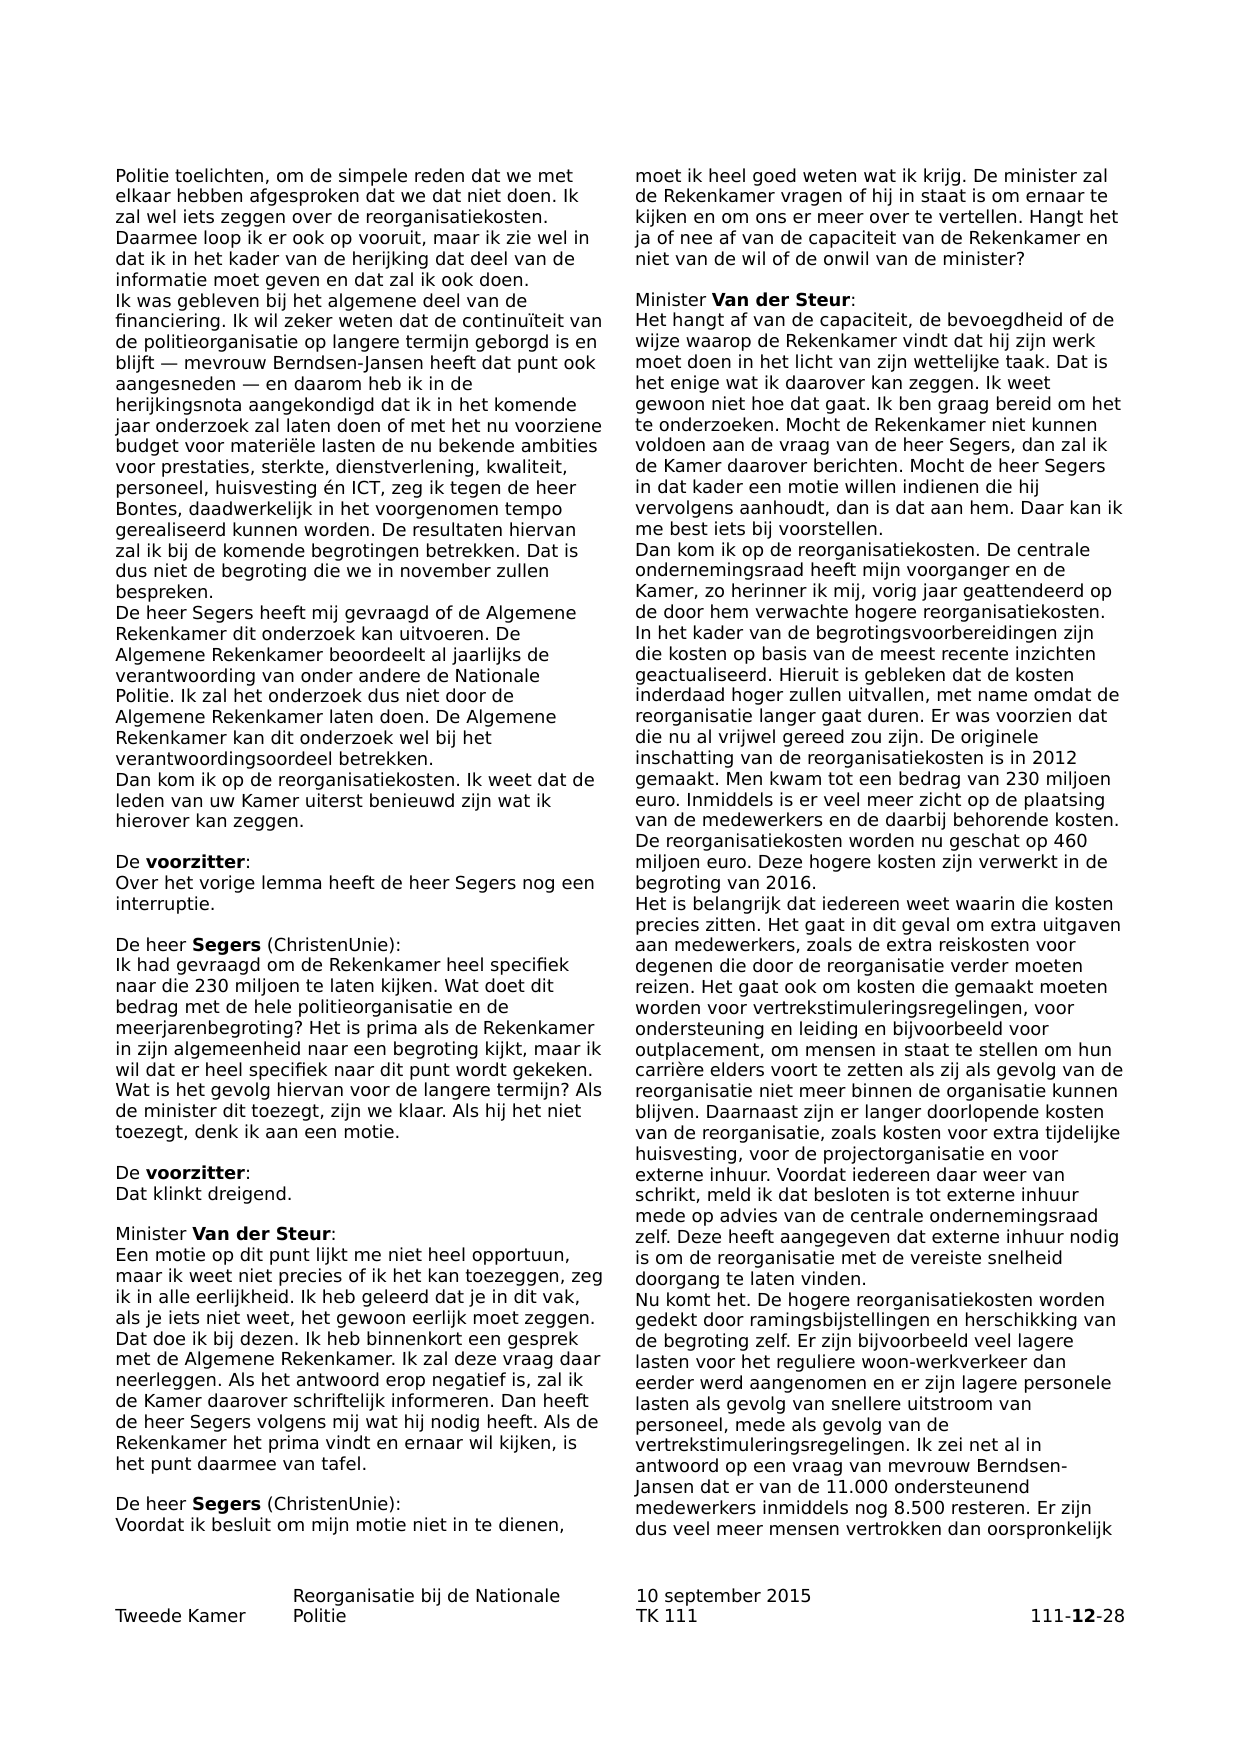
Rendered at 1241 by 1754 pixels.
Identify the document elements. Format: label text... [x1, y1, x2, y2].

text De heer Segers (ChristenUnie): [115, 934, 605, 955]
text Nu komt het. De hogere reorganisatiekosten worden gedekt door ramingsbijstellingen en herschikking van de begroting zelf. Er zijn bijvoorbeeld veel lagere lasten voor het reguliere woon-werkverkeer dan eerder werd aangenomen en er zijn lagere personele lasten als gevolg van snellere uitstroom van personeel, mede als gevolg van de vertrekstimuleringsregelingen. Ik zei net al in antwoord op een vraag van mevrouw Berndsen-Jansen dat er van de 11.000 ondersteunend medewerkers inmiddels nog 8.500 resteren. Er zijn dus veel meer mensen vertrokken dan oorspronkelijk [635, 1289, 1125, 1539]
text Dan kom ik op de reorganisatiekosten. Ik weet dat de leden van uw Kamer uiterst benieuwd zijn wat ik hierover kan zeggen. [115, 769, 605, 832]
text De voorzitter: [115, 852, 605, 873]
text Politie toelichten, om de simpele reden dat we met elkaar hebben afgesproken dat we dat niet doen. Ik zal wel iets zeggen over de reorganisatiekosten. Daarmee loop ik er ook op vooruit, maar ik zie wel in dat ik in het kader van de herijking dat deel van de informatie moet geven en dat zal ik ook doen. [115, 165, 605, 290]
text De voorzitter: [115, 1163, 605, 1183]
text Ik had gevraagd om de Rekenkamer heel specifiek naar die 230 miljoen te laten kijken. Wat doet dit bedrag met de hele politieorganisatie en de meerjarenbegroting? Het is prima als de Rekenkamer in zijn algemeenheid naar een begroting kijkt, maar ik wil dat er heel specifiek naar dit punt wordt gekeken. Wat is het gevolg hiervan voor de langere termijn? Als de minister dit toezegt, zijn we klaar. Als hij het niet toezegt, denk ik aan een motie. [115, 955, 605, 1143]
text Ik was gebleven bij het algemene deel van de financiering. Ik wil zeker weten dat de continuïteit van de politieorganisatie op langere termijn geborgd is en blijft — mevrouw Berndsen-Jansen heeft dat punt ook aangesneden — en daarom heb ik in de herijkingsnota aangekondigd dat ik in het komende jaar onderzoek zal laten doen of met het nu voorziene budget voor materiële lasten de nu bekende ambities voor prestaties, sterkte, dienstverlening, kwaliteit, personeel, huisvesting én ICT, zeg ik tegen de heer Bontes, daadwerkelijk in het voorgenomen tempo gerealiseerd kunnen worden. De resultaten hiervan zal ik bij de komende begrotingen betrekken. Dat is dus niet de begroting die we in november zullen bespreken. [115, 290, 605, 603]
text Over het vorige lemma heeft de heer Segers nog een interruptie. [115, 873, 605, 914]
text Dat klinkt dreigend. [115, 1183, 605, 1204]
text Een motie op dit punt lijkt me niet heel opportuun, maar ik weet niet precies of ik het kan toezeggen, zeg ik in alle eerlijkheid. Ik heb geleerd dat je in dit vak, als je iets niet weet, het gewoon eerlijk moet zeggen. Dat doe ik bij dezen. Ik heb binnenkort een gesprek met de Algemene Rekenkamer. Ik zal deze vraag daar neerleggen. Als het antwoord erop negatief is, zal ik de Kamer daarover schriftelijk informeren. Dan heeft de heer Segers volgens mij wat hij nodig heeft. Als de Rekenkamer het prima vindt en ernaar wil kijken, is het punt daarmee van tafel. [115, 1245, 605, 1474]
text Voordat ik besluit om mijn motie niet in te dienen, [115, 1515, 605, 1536]
text Het hangt af van de capaciteit, de bevoegdheid of de wijze waarop de Rekenkamer vindt dat hij zijn werk moet doen in het licht van zijn wettelijke taak. Dat is het enige wat ik daarover kan zeggen. Ik weet gewoon niet hoe dat gaat. Ik ben graag bereid om het te onderzoeken. Mocht de Rekenkamer niet kunnen voldoen aan de vraag van de heer Segers, dan zal ik de Kamer daarover berichten. Mocht de heer Segers in dat kader een motie willen indienen die hij vervolgens aanhoudt, dan is dat aan hem. Daar kan ik me best iets bij voorstellen. [635, 310, 1125, 539]
text Het is belangrijk dat iedereen weet waarin die kosten precies zitten. Het gaat in dit geval om extra uitgaven aan medewerkers, zoals de extra reiskosten voor degenen die door de reorganisatie verder moeten reizen. Het gaat ook om kosten die gemaakt moeten worden voor vertrekstimuleringsregelingen, voor ondersteuning en leiding en bijvoorbeeld voor outplacement, om mensen in staat te stellen om hun carrière elders voort te zetten als zij als gevolg van de reorganisatie niet meer binnen de organisatie kunnen blijven. Daarnaast zijn er langer doorlopende kosten van de reorganisatie, zoals kosten voor extra tijdelijke huisvesting, voor de projectorganisatie en voor externe inhuur. Voordat iedereen daar weer van schrikt, meld ik dat besloten is tot externe inhuur mede op advies van de centrale ondernemingsraad zelf. Deze heeft aangegeven dat externe inhuur nodig is om de reorganisatie met de vereiste snelheid doorgang te laten vinden. [635, 893, 1125, 1289]
text moet ik heel goed weten wat ik krijg. De minister zal de Rekenkamer vragen of hij in staat is om ernaar te kijken en om ons er meer over te vertellen. Hangt het ja of nee af van de capaciteit van de Rekenkamer en niet van de wil of de onwil van de minister? [635, 165, 1125, 269]
text De heer Segers heeft mij gevraagd of de Algemene Rekenkamer dit onderzoek kan uitvoeren. De Algemene Rekenkamer beoordeelt al jaarlijks de verantwoording van onder andere de Nationale Politie. Ik zal het onderzoek dus niet door de Algemene Rekenkamer laten doen. De Algemene Rekenkamer kan dit onderzoek wel bij het verantwoordingsoordeel betrekken. [115, 603, 605, 769]
text Minister Van der Steur: [115, 1224, 605, 1245]
text Dan kom ik op de reorganisatiekosten. De centrale ondernemingsraad heeft mijn voorganger en de Kamer, zo herinner ik mij, vorig jaar geattendeerd op de door hem verwachte hogere reorganisatiekosten. In het kader van de begrotingsvoorbereidingen zijn die kosten op basis van de meest recente inzichten geactualiseerd. Hieruit is gebleken dat de kosten inderdaad hoger zullen uitvallen, met name omdat de reorganisatie langer gaat duren. Er was voorzien dat die nu al vrijwel gereed zou zijn. De originele inschatting van de reorganisatiekosten is in 2012 gemaakt. Men kwam tot een bedrag van 230 miljoen euro. Inmiddels is er veel meer zicht op de plaatsing van de medewerkers en de daarbij behorende kosten. De reorganisatiekosten worden nu geschat op 460 miljoen euro. Deze hogere kosten zijn verwerkt in de begroting van 2016. [635, 539, 1125, 893]
text De heer Segers (ChristenUnie): [115, 1494, 605, 1515]
text Minister Van der Steur: [635, 289, 1125, 310]
